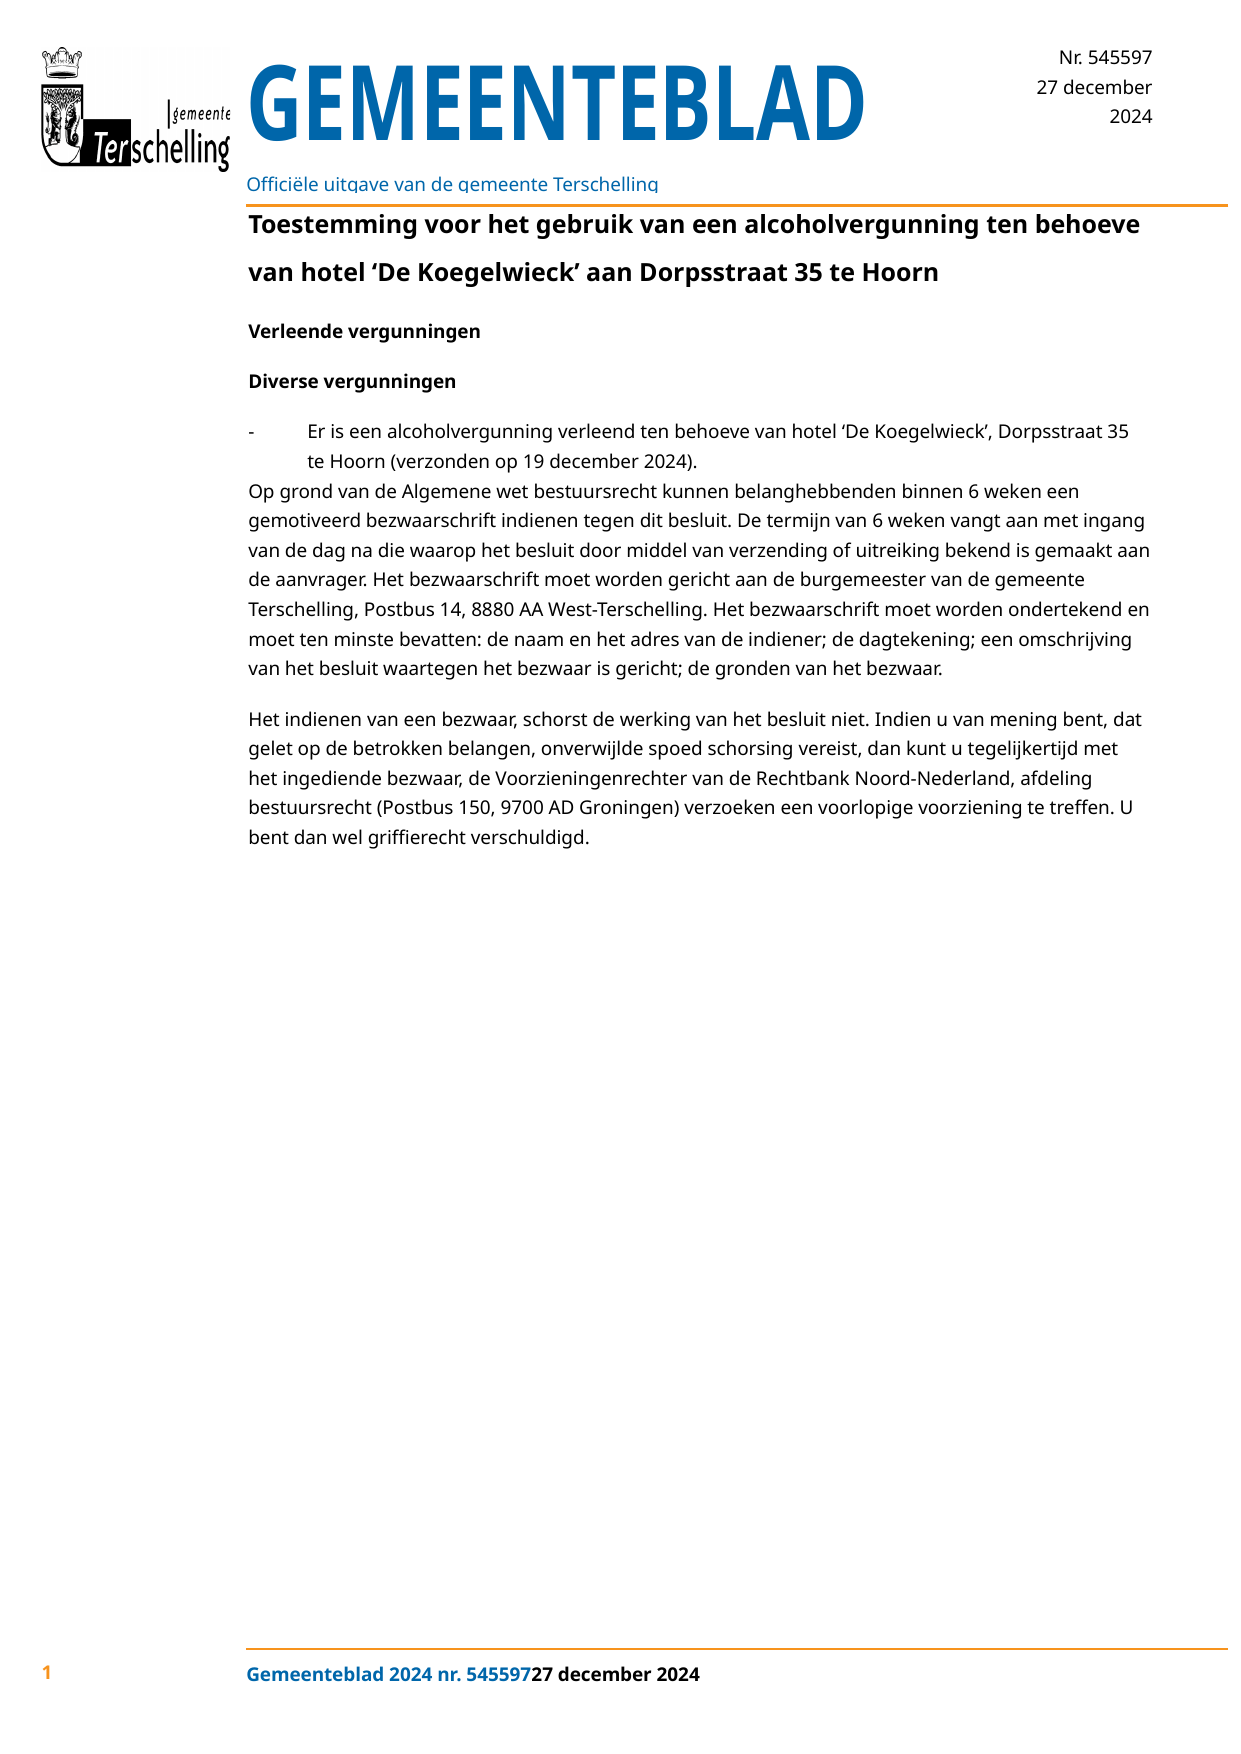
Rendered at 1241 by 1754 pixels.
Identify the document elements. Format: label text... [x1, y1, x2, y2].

text Op grond van de Algemene wet bestuursrecht kunnen belanghebbenden binnen 6 weken een gemotiveerd bezwaarschrift indienen tegen dit besluit. De termijn van 6 weken vangt aan met ingang van de dag na die waarop het besluit door middel van verzending of uitreiking bekend is gemaakt aan de aanvrager. Het bezwaarschrift moet worden gericht aan de burgemeester van de gemeente Terschelling, Postbus 14, 8880 AA West-Terschelling. Het bezwaarschrift moet worden ondertekend en moet ten minste bevatten: de naam en het adres van de indiener; de dagtekening; een omschrijving van het besluit waartegen het bezwaar is gericht; de gronden van het bezwaar. [248, 478, 1152, 681]
list Er is een alcoholvergunning verleend ten behoeve van hotel ‘De Koegelwieck’, Dorpsstraat 35 te Hoorn (verzonden op 19 december 2024). [248, 419, 1152, 474]
picture [41, 47, 231, 172]
text Diverse vergunningen [248, 368, 1152, 394]
text Het indienen van een bezwaar, schorst de werking van het besluit niet. Indien u van mening bent, dat gelet op de betrokken belangen, onverwijlde spoed schorsing vereist, dan kunt u tegelijkertijd met het ingediende bezwaar, de Voorzieningenrechter van de Rechtbank Noord-Nederland, afdeling bestuursrecht (Postbus 150, 9700 AD Groningen) verzoeken een voorlopige voorziening te treffen. U bent dan wel griffierecht verschuldigd. [248, 706, 1152, 850]
text Toestemming voor het gebruik van een alcoholvergunning ten behoeve van hotel ‘De Koegelwieck’ aan Dorpsstraat 35 te Hoorn [248, 207, 1152, 288]
text Verleende vergunningen [248, 318, 1152, 344]
